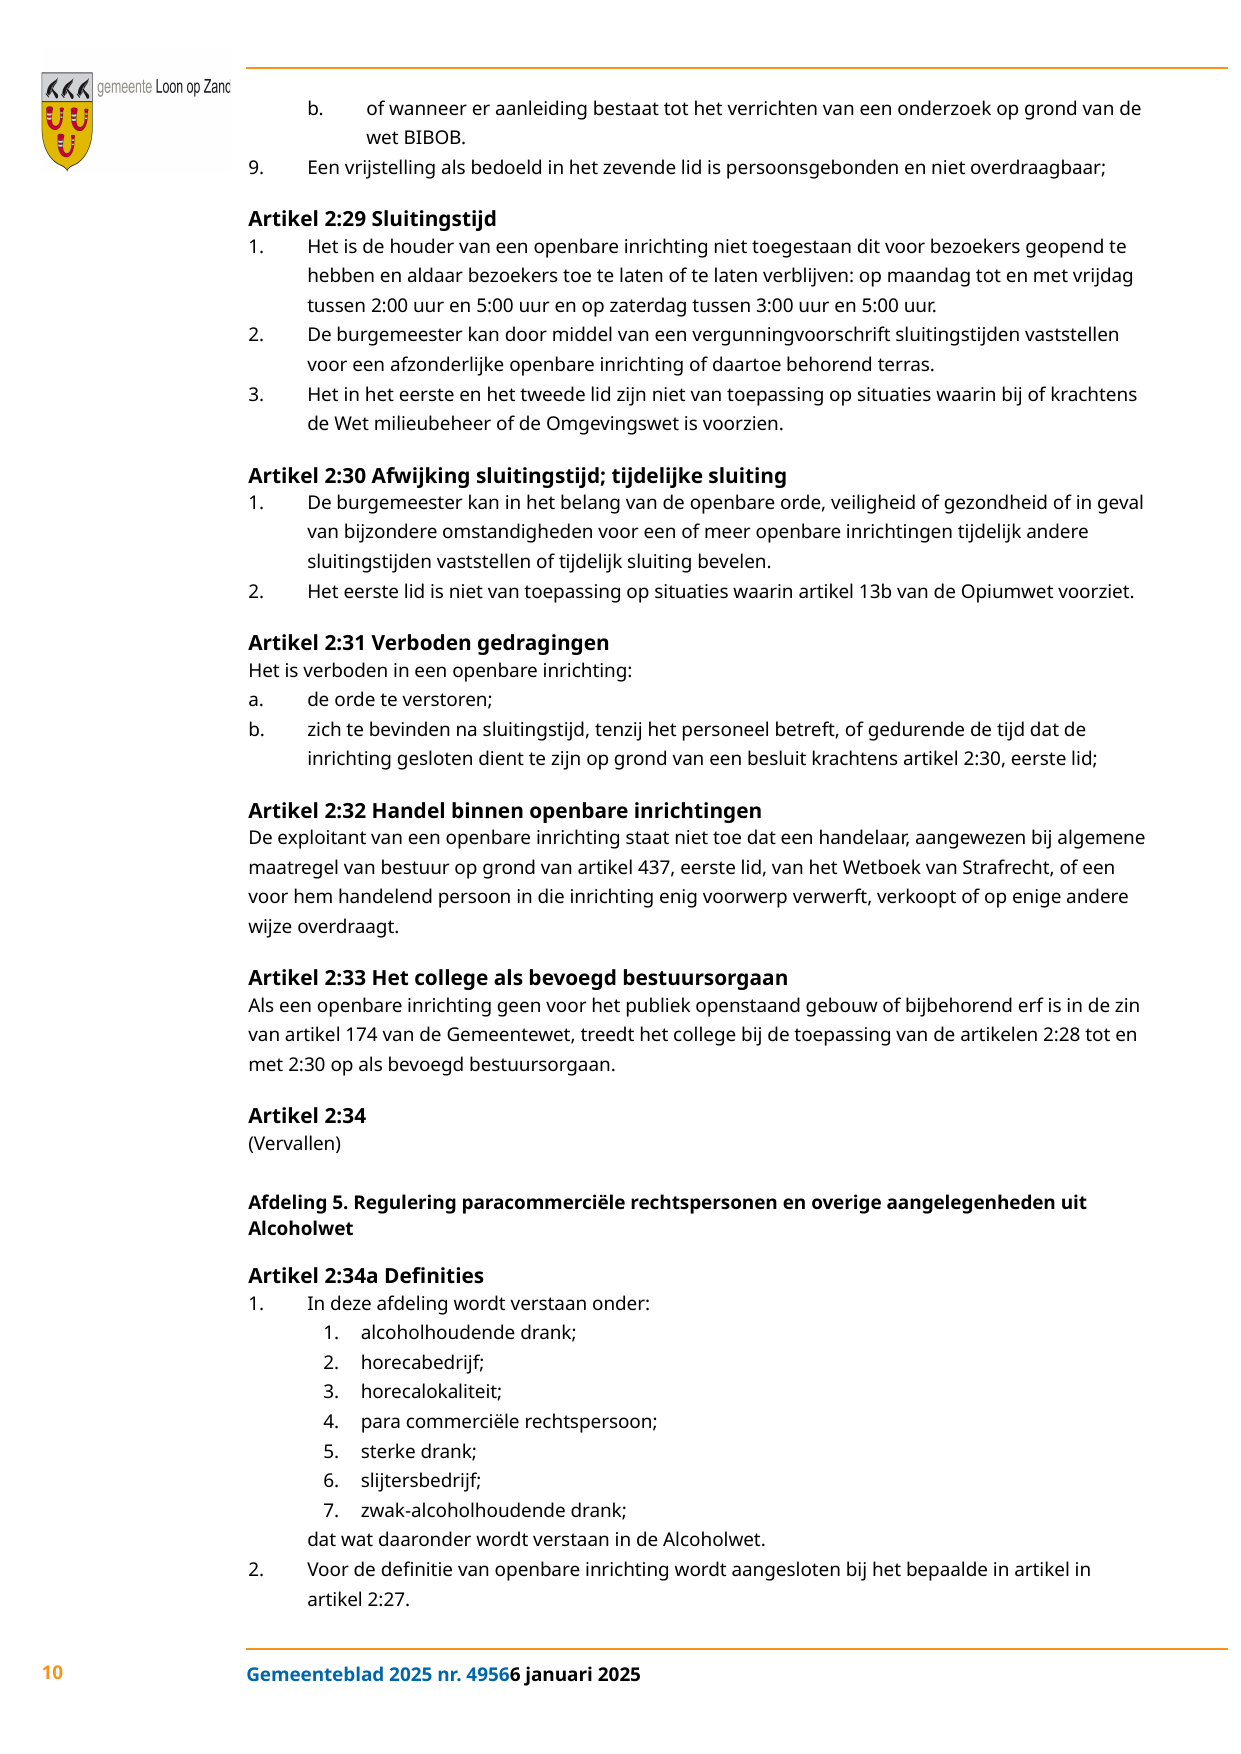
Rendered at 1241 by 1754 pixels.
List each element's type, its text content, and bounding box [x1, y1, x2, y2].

text Artikel 2:30 Afwijking sluitingstijd; tijdelijke sluiting [248, 461, 1152, 489]
list Voor de definitie van openbare inrichting wordt aangesloten bij het bepaalde in artikel in artikel 2:27. [248, 1556, 1152, 1611]
list dat wat daaronder wordt verstaan in de Alcoholwet. [248, 1527, 1152, 1552]
list De burgemeester kan in het belang van de openbare orde, veiligheid of gezondheid of in geval van bijzondere omstandigheden voor een of meer openbare inrichtingen tijdelijk andere sluitingstijden vaststellen of tijdelijk sluiting bevelen. [248, 489, 1152, 574]
list alcoholhoudende drank; [323, 1319, 1152, 1345]
list Het is de houder van een openbare inrichting niet toegestaan dit voor bezoekers geopend te hebben en aldaar bezoekers toe te laten of te laten verblijven: op maandag tot en met vrijdag tussen 2:00 uur en 5:00 uur en op zaterdag tussen 3:00 uur en 5:00 uur. [248, 233, 1152, 318]
list de orde te verstoren; [248, 686, 1152, 712]
list Het in het eerste en het tweede lid zijn niet van toepassing op situaties waarin bij of krachtens de Wet milieubeheer of de Omgevingswet is voorzien. [248, 381, 1152, 436]
list De burgemeester kan door middel van een vergunningvoorschrift sluitingstijden vaststellen voor een afzonderlijke openbare inrichting of daartoe behorend terras. [248, 322, 1152, 377]
list zich te bevinden na sluitingstijd, tenzij het personeel betreft, of gedurende de tijd dat de inrichting gesloten dient te zijn op grond van een besluit krachtens artikel 2:30, eerste lid; [248, 716, 1152, 771]
list para commerciële rechtspersoon; [323, 1408, 1152, 1434]
text Artikel 2:33 Het college als bevoegd bestuursorgaan [248, 963, 1152, 992]
list zwak-alcoholhoudende drank; [323, 1497, 1152, 1523]
list Het eerste lid is niet van toepassing op situaties waarin artikel 13b van de Opiumwet voorziet. [248, 578, 1152, 604]
text Als een openbare inrichting geen voor het publiek openstaand gebouw of bijbehorend erf is in de zin van artikel 174 van de Gemeentewet, treedt het college bij de toepassing van de artikelen 2:28 tot en met 2:30 op als bevoegd bestuursorgaan. [248, 992, 1152, 1077]
text Artikel 2:31 Verboden gedragingen [248, 628, 1152, 657]
text Artikel 2:29 Sluitingstijd [248, 204, 1152, 233]
list Een vrijstelling als bedoeld in het zevende lid is persoonsgebonden en niet overdraagbaar; [248, 154, 1152, 180]
text (Vervallen) [248, 1130, 1152, 1156]
text Artikel 2:34a Definities [248, 1261, 1152, 1290]
text De exploitant van een openbare inrichting staat niet toe dat een handelaar, aangewezen bij algemene maatregel van bestuur op grond van artikel 437, eerste lid, van het Wetboek van Strafrecht, of een voor hem handelend persoon in die inrichting enig voorwerp verwerft, verkoopt of op enige andere wijze overdraagt. [248, 824, 1152, 939]
list of wanneer er aanleiding bestaat tot het verrichten van een onderzoek op grond van de wet BIBOB. [307, 95, 1152, 150]
list sterke drank; [323, 1438, 1152, 1463]
list In deze afdeling wordt verstaan onder: [248, 1290, 1152, 1316]
text Het is verboden in een openbare inrichting: [248, 657, 1152, 682]
list horecabedrijf; [323, 1349, 1152, 1375]
list horecalokaliteit; [323, 1379, 1152, 1404]
text Afdeling 5. Regulering paracommerciële rechtspersonen en overige aangelegenheden uit Alcoholwet [248, 1189, 1152, 1241]
picture [41, 47, 231, 172]
text Artikel 2:34 [248, 1102, 1152, 1130]
list slijtersbedrijf; [323, 1467, 1152, 1493]
text Artikel 2:32 Handel binnen openbare inrichtingen [248, 796, 1152, 824]
